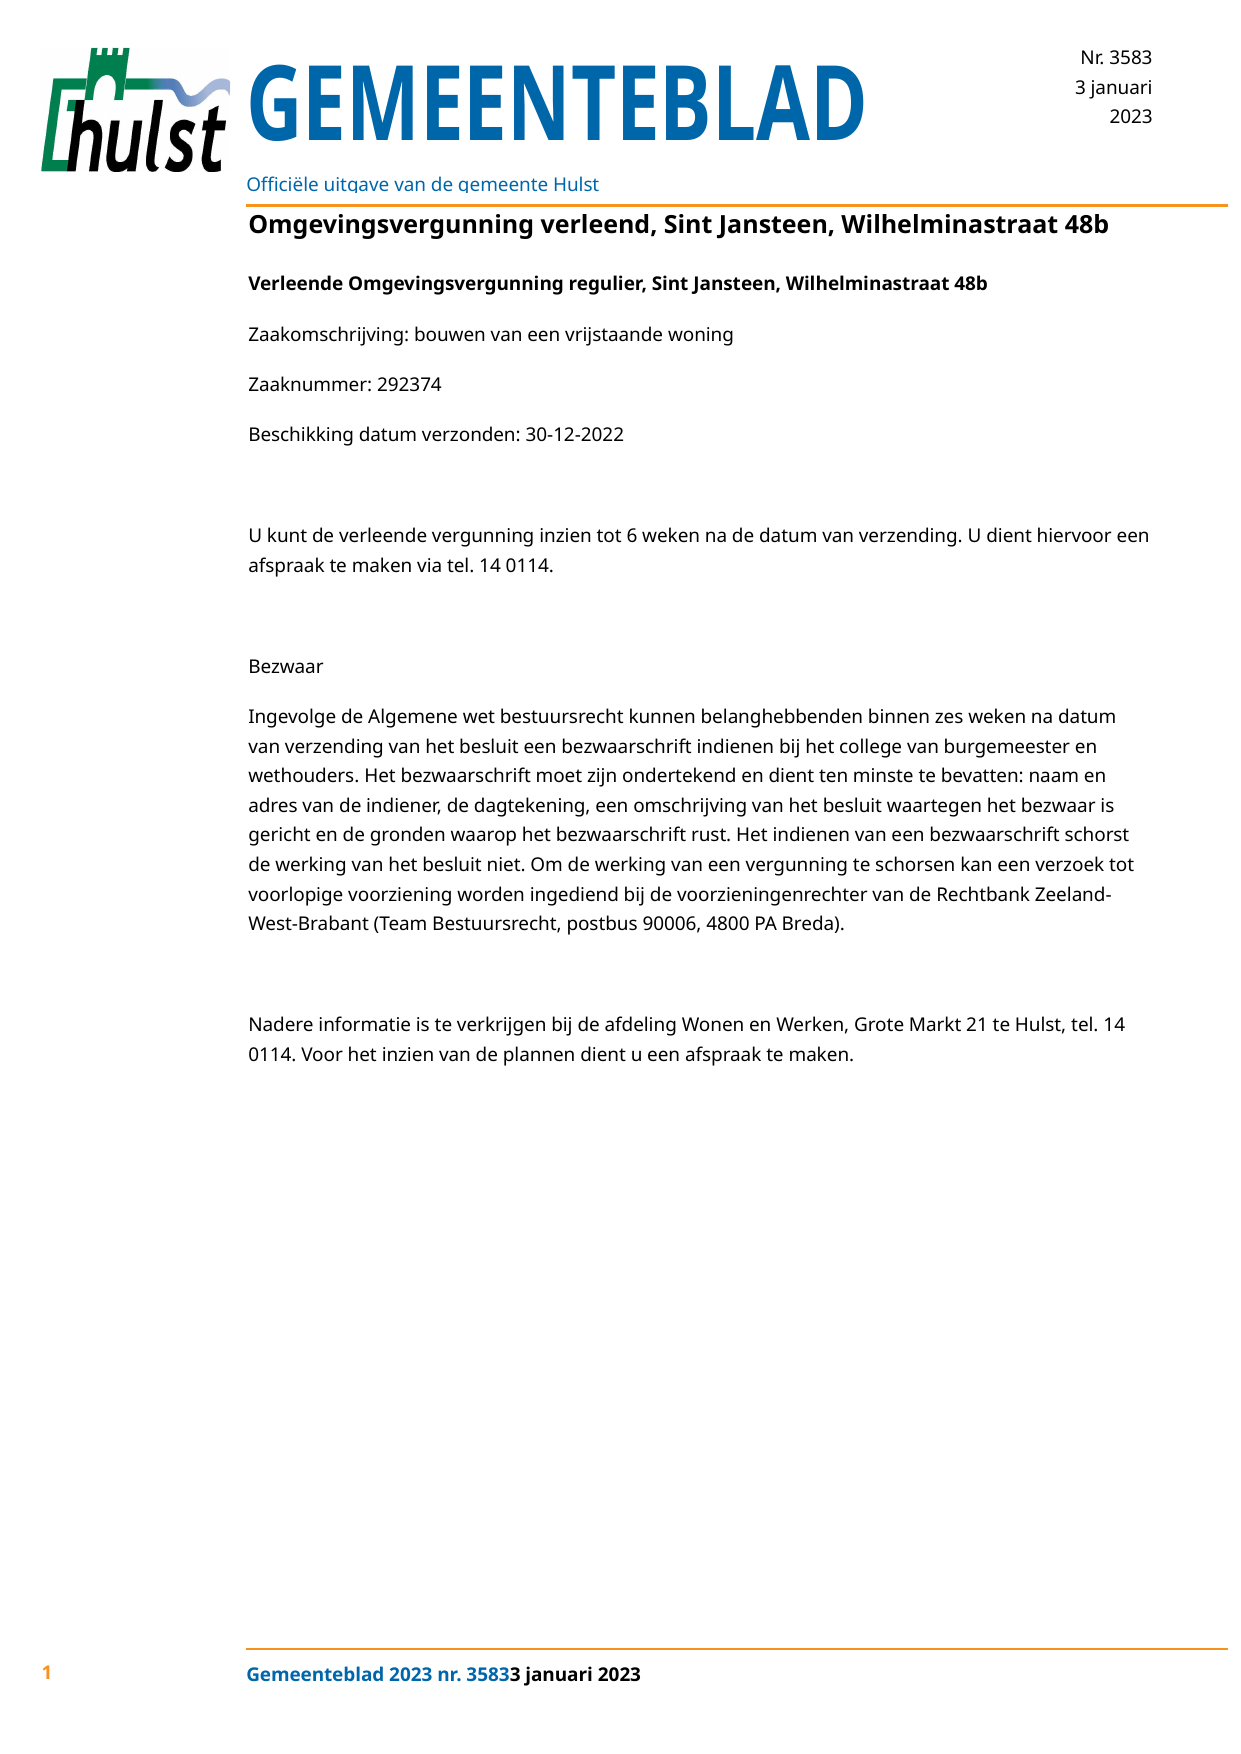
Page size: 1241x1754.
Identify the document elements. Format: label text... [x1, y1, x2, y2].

text Bezwaar [248, 653, 1152, 678]
text Zaaknummer: 292374 [248, 371, 1152, 397]
text Ingevolge de Algemene wet bestuursrecht kunnen belanghebbenden binnen zes weken na datum van verzending van het besluit een bezwaarschrift indienen bij het college van burgemeester en wethouders. Het bezwaarschrift moet zijn ondertekend en dient ten minste te bevatten: naam en adres van de indiener, de dagtekening, een omschrijving van het besluit waartegen het bezwaar is gericht en de gronden waarop het bezwaarschrift rust. Het indienen van een bezwaarschrift schorst de werking van het besluit niet. Om de werking van een vergunning te schorsen kan een verzoek tot voorlopige voorziening worden ingediend bij de voorzieningenrechter van de Rechtbank Zeeland-West-Brabant (Team Bestuursrecht, postbus 90006, 4800 PA Breda). [248, 703, 1152, 936]
picture [41, 47, 231, 172]
text U kunt de verleende vergunning inzien tot 6 weken na de datum van verzending. U dient hiervoor een afspraak te maken via tel. 14 0114. [248, 522, 1152, 578]
text Zaakomschrijving: bouwen van een vrijstaande woning [248, 321, 1152, 346]
text Nadere informatie is te verkrijgen bij de afdeling Wonen en Werken, Grote Markt 21 te Hulst, tel. 14 0114. Voor het inzien van de plannen dient u een afspraak te maken. [248, 1011, 1152, 1066]
text Verleende Omgevingsvergunning regulier, Sint Jansteen, Wilhelminastraat 48b [248, 270, 1152, 296]
text Beschikking datum verzonden: 30-12-2022 [248, 422, 1152, 447]
text Omgevingsvergunning verleend, Sint Jansteen, Wilhelminastraat 48b [248, 207, 1152, 241]
